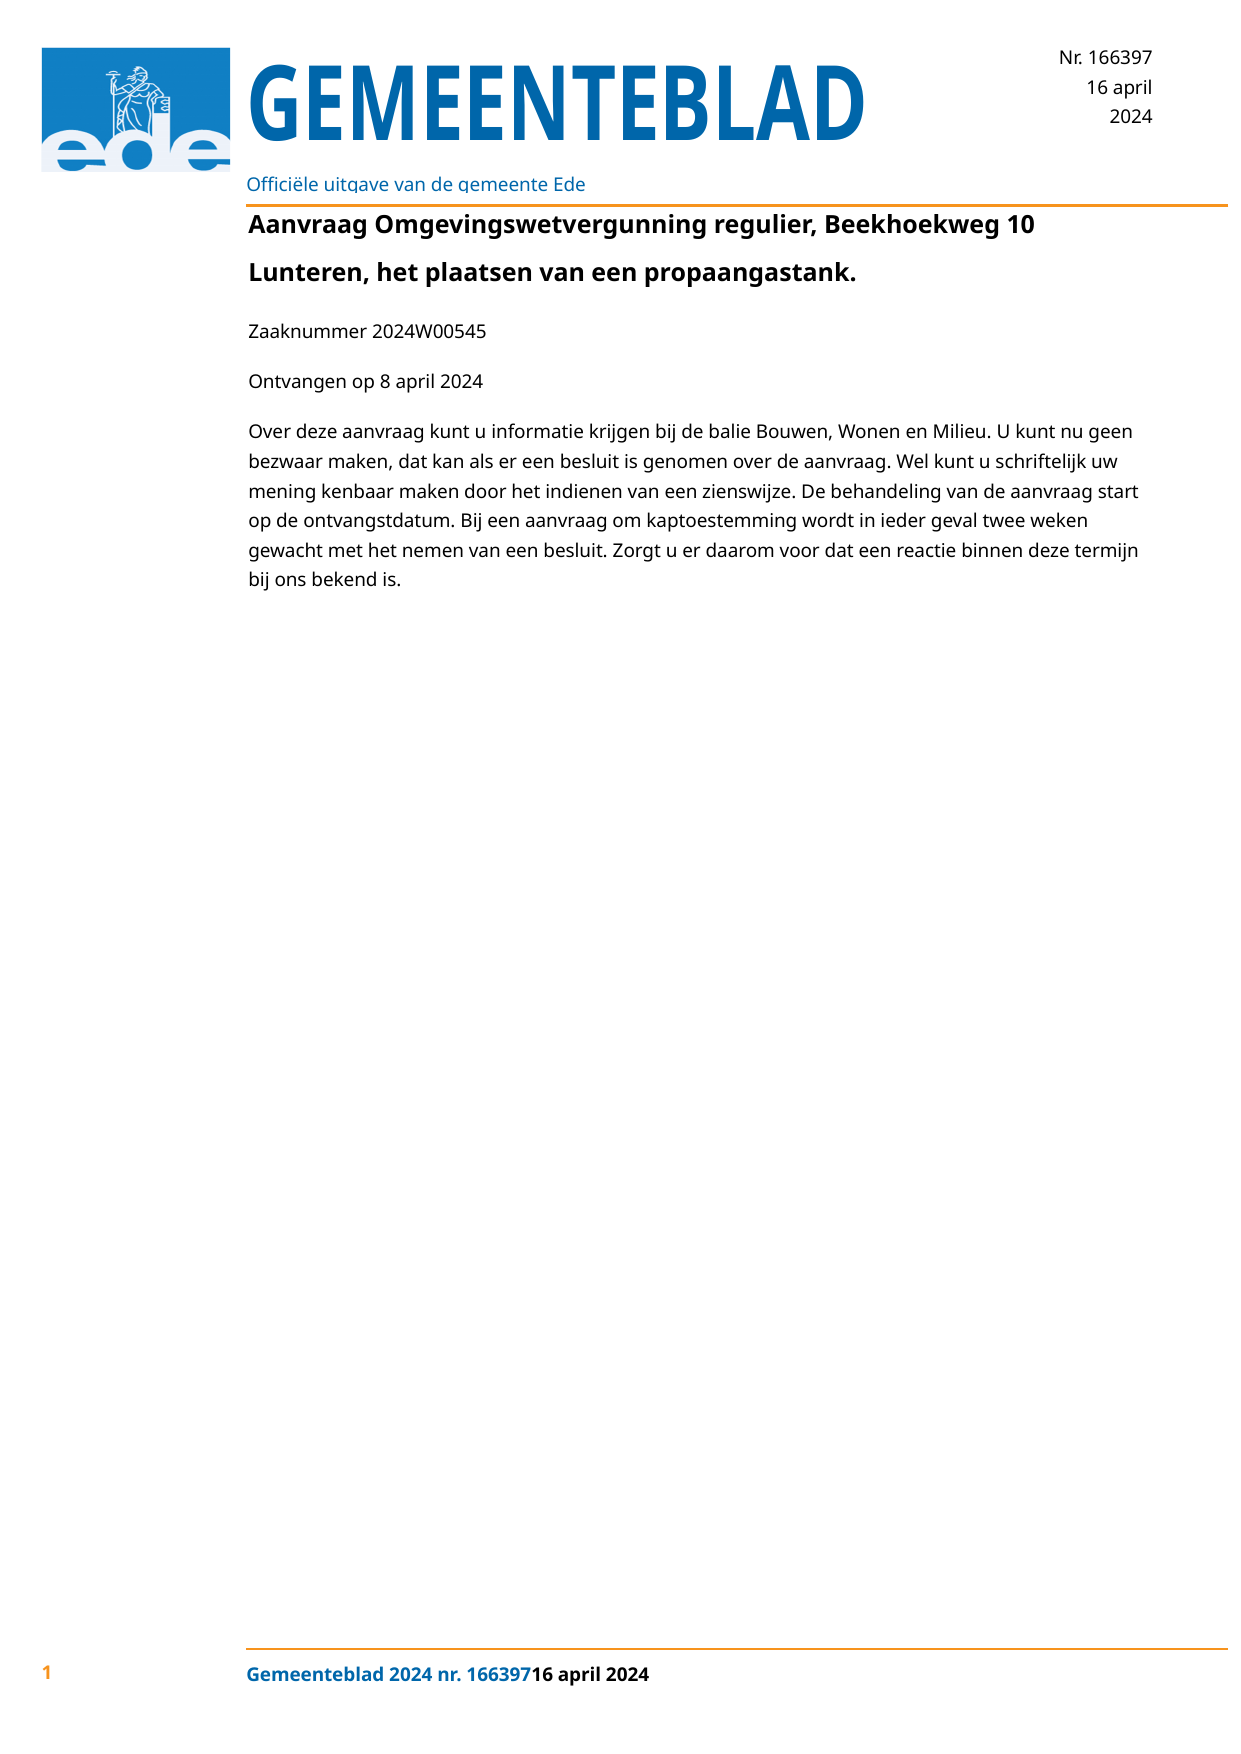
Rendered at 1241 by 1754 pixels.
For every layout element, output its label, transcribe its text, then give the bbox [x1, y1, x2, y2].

text Aanvraag Omgevingswetvergunning regulier, Beekhoekweg 10 Lunteren, het plaatsen van een propaangastank. [248, 207, 1152, 288]
text Ontvangen op 8 april 2024 [248, 368, 1152, 394]
text Over deze aanvraag kunt u informatie krijgen bij de balie Bouwen, Wonen en Milieu. U kunt nu geen bezwaar maken, dat kan als er een besluit is genomen over de aanvraag. Wel kunt u schriftelijk uw mening kenbaar maken door het indienen van een zienswijze. De behandeling van de aanvraag start op de ontvangstdatum. Bij een aanvraag om kaptoestemming wordt in ieder geval twee weken gewacht met het nemen van een besluit. Zorgt u er daarom voor dat een reactie binnen deze termijn bij ons bekend is. [248, 419, 1152, 592]
text Zaaknummer 2024W00545 [248, 318, 1152, 344]
picture [41, 47, 231, 172]
